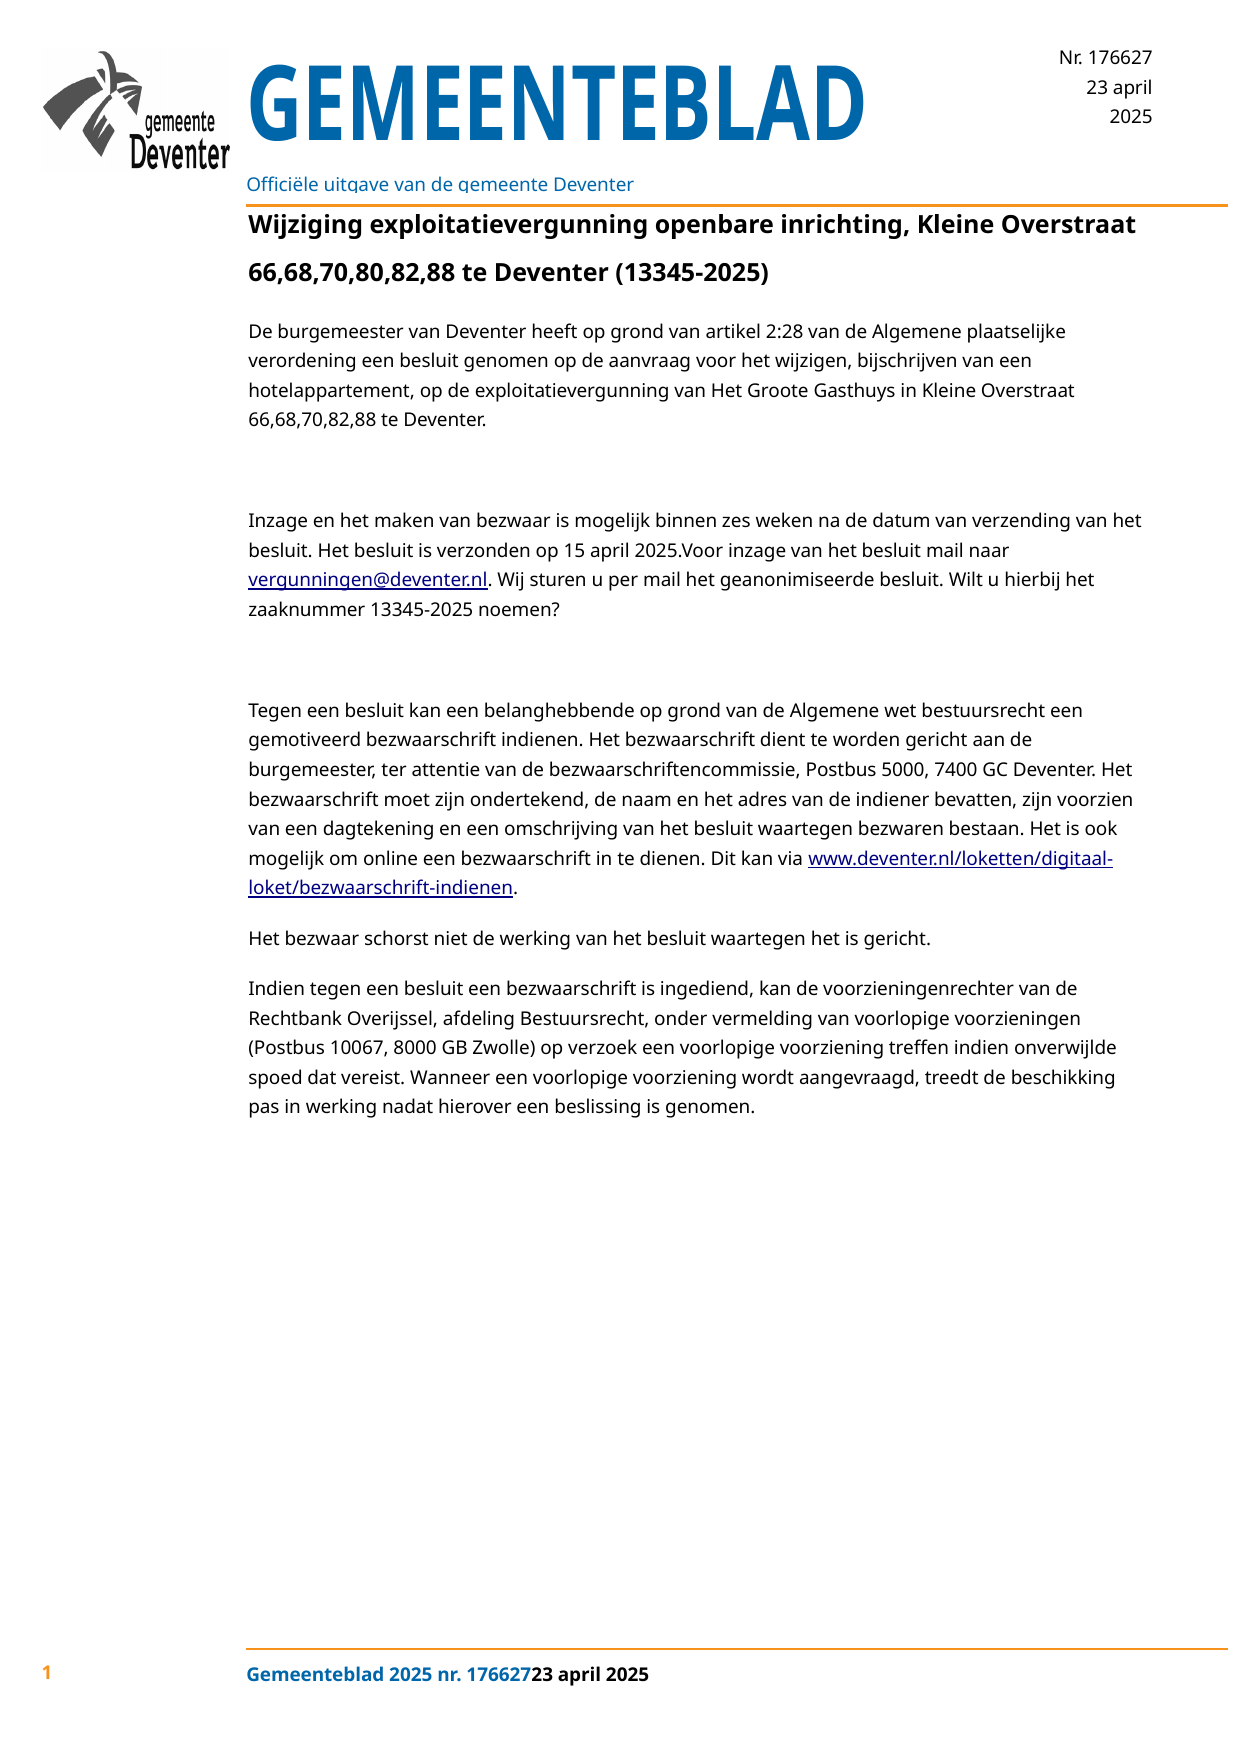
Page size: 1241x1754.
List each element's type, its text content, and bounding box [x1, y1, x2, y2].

text Indien tegen een besluit een bezwaarschrift is ingediend, kan de voorzieningenrechter van de Rechtbank Overijssel, afdeling Bestuursrecht, onder vermelding van voorlopige voorzieningen (Postbus 10067, 8000 GB Zwolle) op verzoek een voorlopige voorziening treffen indien onverwijlde spoed dat vereist. Wanneer een voorlopige voorziening wordt aangevraagd, treedt de beschikking pas in werking nadat hierover een beslissing is genomen. [248, 975, 1152, 1119]
text Het bezwaar schorst niet de werking van het besluit waartegen het is gericht. [248, 925, 1152, 951]
text Tegen een besluit kan een belanghebbende op grond van de Algemene wet bestuursrecht een gemotiveerd bezwaarschrift indienen. Het bezwaarschrift dient te worden gericht aan de burgemeester, ter attentie van de bezwaarschriftencommissie, Postbus 5000, 7400 GC Deventer. Het bezwaarschrift moet zijn ondertekend, de naam en het adres van de indiener bevatten, zijn voorzien van een dagtekening en een omschrijving van het besluit waartegen bezwaren bestaan. Het is ook mogelijk om online een bezwaarschrift in te dienen. Dit kan via www.deventer.nl/loketten/digitaal-loket/bezwaarschrift-indienen. [248, 697, 1152, 900]
picture [41, 47, 231, 172]
text Inzage en het maken van bezwaar is mogelijk binnen zes weken na de datum van verzending van het besluit. Het besluit is verzonden op 15 april 2025.Voor inzage van het besluit mail naar vergunningen@deventer.nl. Wij sturen u per mail het geanonimiseerde besluit. Wilt u hierbij het zaaknummer 13345-2025 noemen? [248, 507, 1152, 622]
text De burgemeester van Deventer heeft op grond van artikel 2:28 van de Algemene plaatselijke verordening een besluit genomen op de aanvraag voor het wijzigen, bijschrijven van een hotelappartement, op de exploitatievergunning van Het Groote Gasthuys in Kleine Overstraat 66,68,70,82,88 te Deventer. [248, 318, 1152, 432]
text Wijziging exploitatievergunning openbare inrichting, Kleine Overstraat 66,68,70,80,82,88 te Deventer (13345-2025) [248, 207, 1152, 288]
